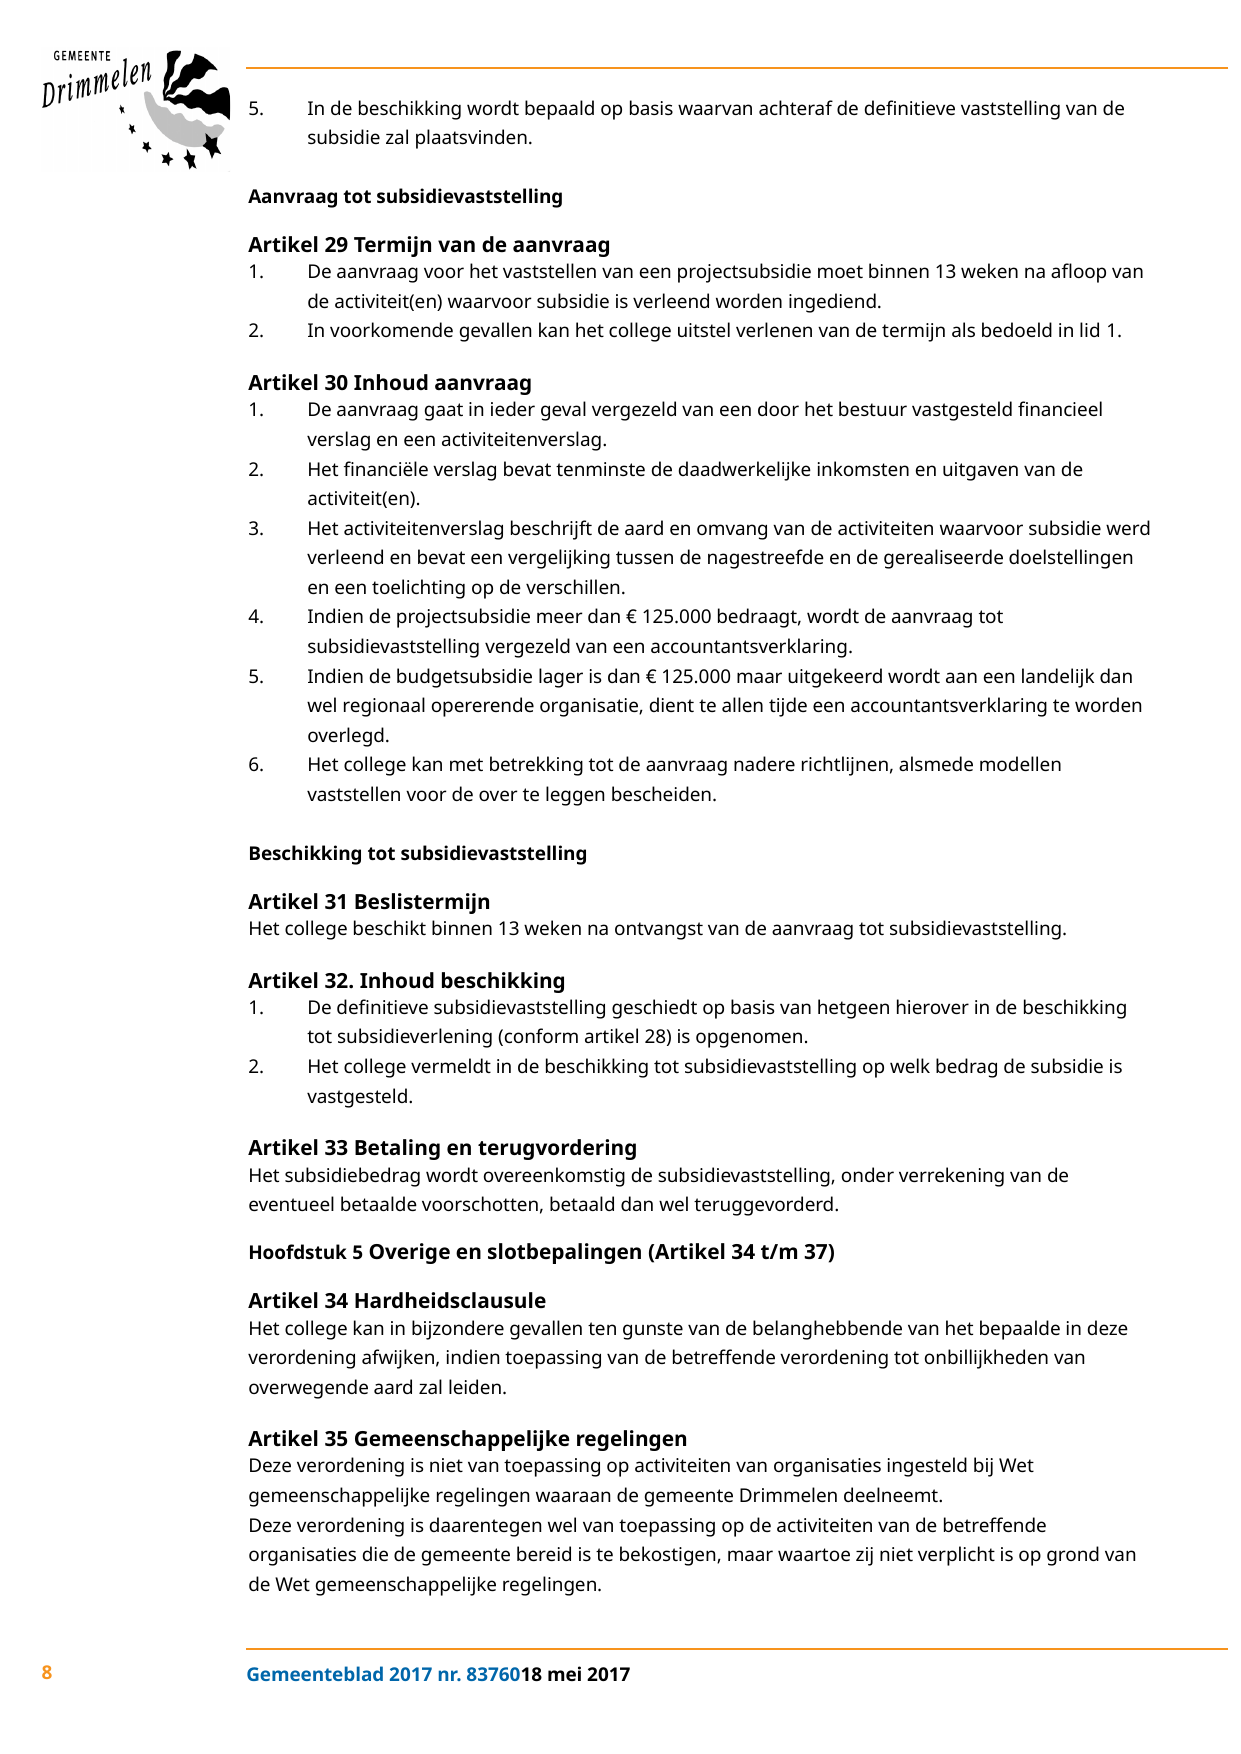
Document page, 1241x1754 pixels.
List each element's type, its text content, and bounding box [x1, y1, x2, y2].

list De aanvraag voor het vaststellen van een projectsubsidie moet binnen 13 weken na afloop van de activiteit(en) waarvoor subsidie is verleend worden ingediend. [248, 258, 1152, 314]
list Het activiteitenverslag beschrijft de aard en omvang van de activiteiten waarvoor subsidie werd verleend en bevat een vergelijking tussen de nagestreefde en de gerealiseerde doelstellingen en een toelichting op de verschillen. [248, 515, 1152, 600]
text Artikel 30 Inhoud aanvraag [248, 368, 1152, 397]
text Artikel 35 Gemeenschappelijke regelingen [248, 1424, 1152, 1453]
text Artikel 32. Inhoud beschikking [248, 966, 1152, 994]
list In voorkomende gevallen kan het college uitstel verlenen van de termijn als bedoeld in lid 1. [248, 318, 1152, 343]
list De definitieve subsidievaststelling geschiedt op basis van hetgeen hierover in de beschikking tot subsidieverlening (conform artikel 28) is opgenomen. [248, 994, 1152, 1049]
list Indien de projectsubsidie meer dan € 125.000 bedraagt, wordt de aanvraag tot subsidievaststelling vergezeld van een accountantsverklaring. [248, 604, 1152, 659]
text Artikel 29 Termijn van de aanvraag [248, 230, 1152, 258]
text Artikel 34 Hardheidsclausule [248, 1286, 1152, 1315]
list Indien de budgetsubsidie lager is dan € 125.000 maar uitgekeerd wordt aan een landelijk dan wel regionaal opererende organisatie, dient te allen tijde een accountantsverklaring te worden overlegd. [248, 663, 1152, 748]
text Artikel 33 Betaling en terugvordering [248, 1133, 1152, 1162]
text Artikel 31 Beslistermijn [248, 887, 1152, 915]
text Deze verordening is niet van toepassing op activiteiten van organisaties ingesteld bij Wet gemeenschappelijke regelingen waaraan de gemeente Drimmelen deelneemt. [248, 1453, 1152, 1508]
list De aanvraag gaat in ieder geval vergezeld van een door het bestuur vastgesteld financieel verslag en een activiteitenverslag. [248, 397, 1152, 452]
text Beschikking tot subsidievaststelling [248, 840, 1152, 866]
text Het college kan in bijzondere gevallen ten gunste van de belanghebbende van het bepaalde in deze verordening afwijken, indien toepassing van de betreffende verordening tot onbillijkheden van overwegende aard zal leiden. [248, 1315, 1152, 1399]
text Het subsidiebedrag wordt overeenkomstig de subsidievaststelling, onder verrekening van de eventueel betaalde voorschotten, betaald dan wel teruggevorderd. [248, 1162, 1152, 1217]
list Het college vermeldt in de beschikking tot subsidievaststelling op welk bedrag de subsidie is vastgesteld. [248, 1053, 1152, 1109]
text Deze verordening is daarentegen wel van toepassing op de activiteiten van de betreffende organisaties die de gemeente bereid is te bekostigen, maar waartoe zij niet verplicht is op grond van de Wet gemeenschappelijke regelingen. [248, 1512, 1152, 1597]
text Hoofdstuk 5 Overige en slotbepalingen (Artikel 34 t/m 37) [248, 1237, 1152, 1265]
picture [41, 47, 231, 172]
text Het college beschikt binnen 13 weken na ontvangst van de aanvraag tot subsidievaststelling. [248, 915, 1152, 941]
list Het financiële verslag bevat tenminste de daadwerkelijke inkomsten en uitgaven van de activiteit(en). [248, 456, 1152, 511]
text Aanvraag tot subsidievaststelling [248, 183, 1152, 209]
list In de beschikking wordt bepaald op basis waarvan achteraf de definitieve vaststelling van de subsidie zal plaatsvinden. [248, 95, 1152, 150]
list Het college kan met betrekking tot de aanvraag nadere richtlijnen, alsmede modellen vaststellen voor de over te leggen bescheiden. [248, 752, 1152, 807]
